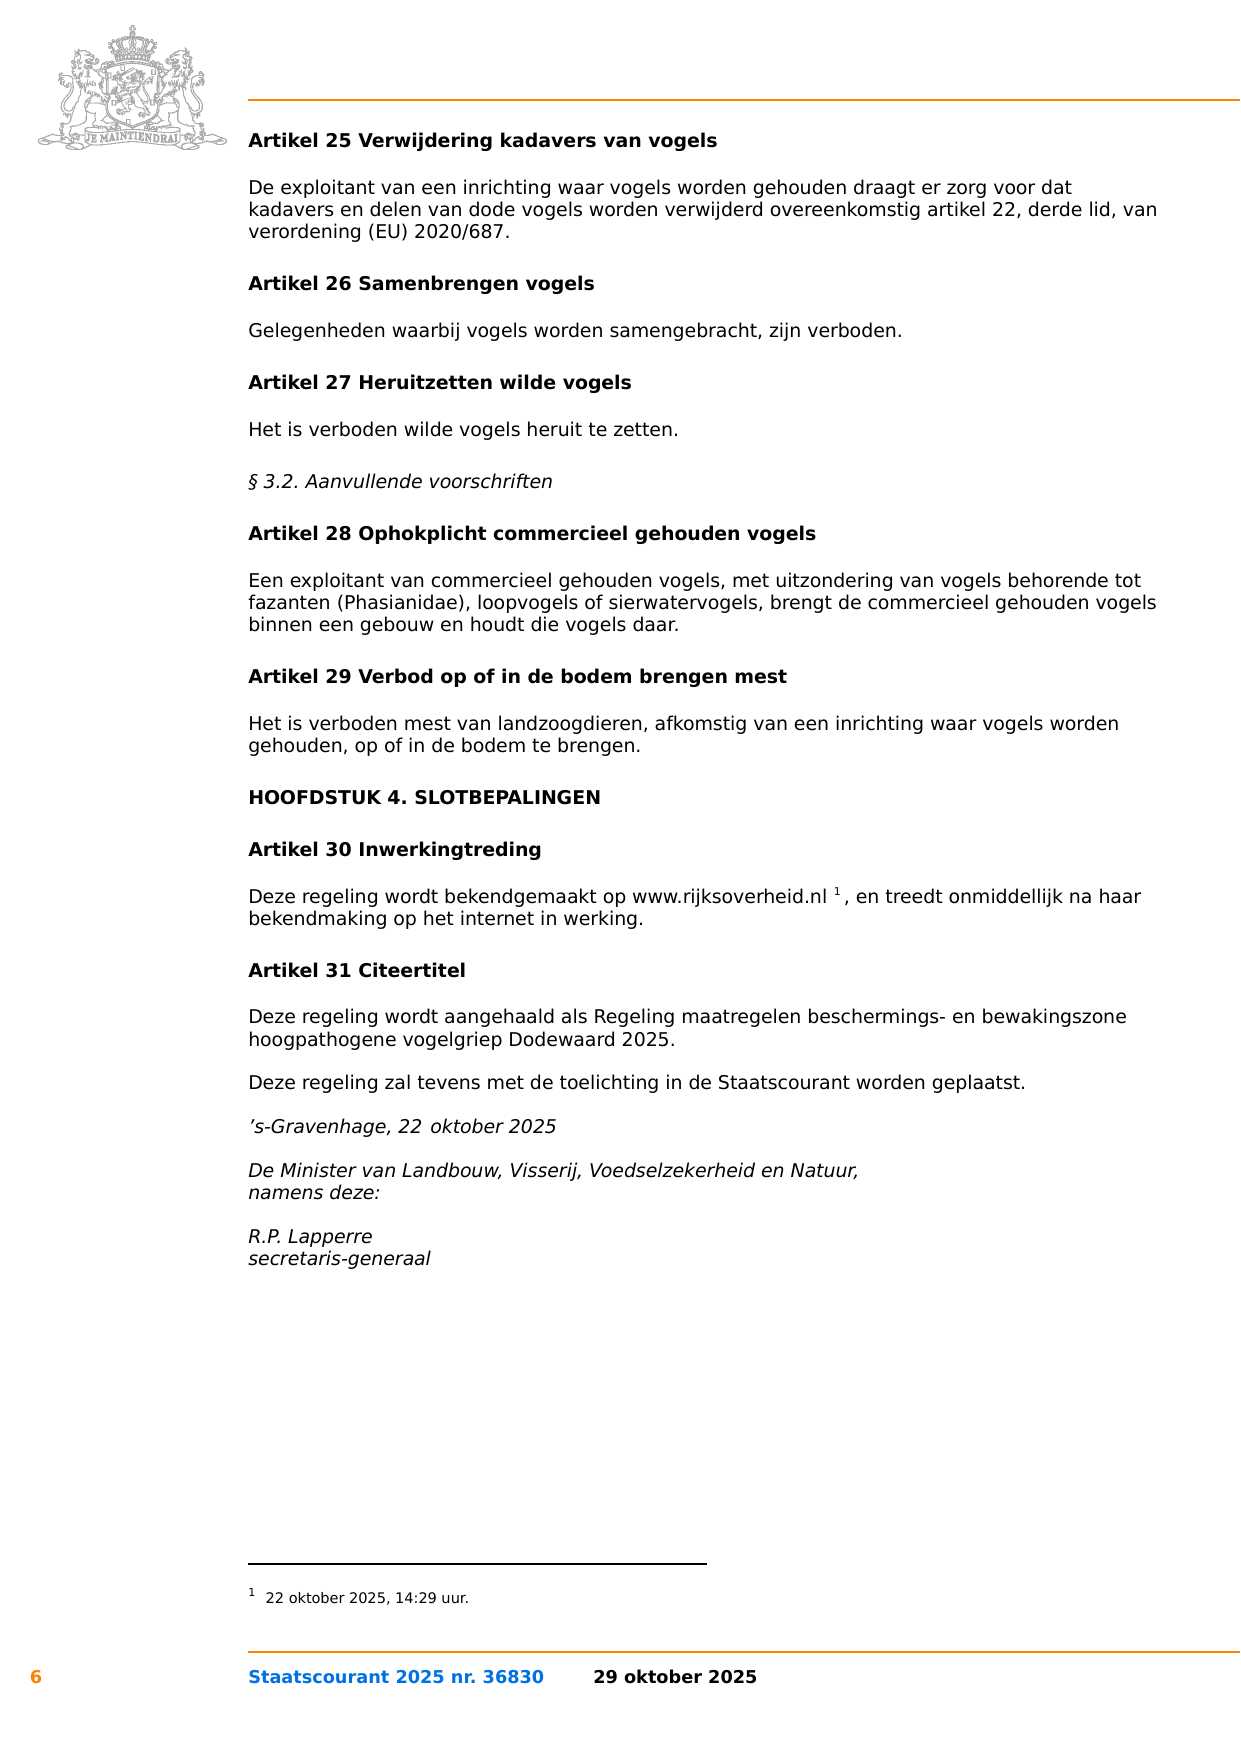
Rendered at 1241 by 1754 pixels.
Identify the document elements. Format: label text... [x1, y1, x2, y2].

subtitle Artikel 31 Citeertitel [248, 959, 1163, 981]
subtitle Artikel 27 Heruitzetten wilde vogels [248, 372, 1163, 394]
subtitle Artikel 25 Verwijdering kadavers van vogels [248, 130, 1163, 152]
subtitle Artikel 30 Inwerkingtreding [248, 838, 1163, 861]
text 22 oktober 2025, 14:29 uur. [248, 1586, 1163, 1608]
text De Minister van Landbouw, Visserij, Voedselzekerheid en Natuur, namens deze: R.P. Lapperre secretaris-generaal [248, 1160, 1163, 1270]
text Het is verboden wilde vogels heruit te zetten. [248, 419, 1163, 441]
text Het is verboden mest van landzoogdieren, afkomstig van een inrichting waar vogels worden gehouden, op of in de bodem te brengen. [248, 713, 1163, 757]
text Deze regeling zal tevens met de toelichting in de Staatscourant worden geplaatst. [248, 1072, 1163, 1094]
text De exploitant van een inrichting waar vogels worden gehouden draagt er zorg voor dat kadavers en delen van dode vogels worden verwijderd overeenkomstig artikel 22, derde lid, van verordening (EU) 2020/687. [248, 177, 1163, 243]
subtitle Artikel 28 Ophokplicht commercieel gehouden vogels [248, 523, 1163, 545]
subtitle § 3.2. Aanvullende voorschriften [248, 471, 1163, 493]
text ’s-Gravenhage, 22 oktober 2025 [248, 1116, 1163, 1138]
text Gelegenheden waarbij vogels worden samengebracht, zijn verboden. [248, 320, 1163, 342]
text Een exploitant van commercieel gehouden vogels, met uitzondering van vogels behorende tot fazanten (Phasianidae), loopvogels of sierwatervogels, brengt de commercieel gehouden vogels binnen een gebouw en houdt die vogels daar. [248, 570, 1163, 636]
text Deze regeling wordt aangehaald als Regeling maatregelen beschermings- en bewakingszone hoogpathogene vogelgriep Dodewaard 2025. [248, 1006, 1163, 1050]
subtitle Artikel 29 Verbod op of in de bodem brengen mest [248, 666, 1163, 688]
subtitle HOOFDSTUK 4. SLOTBEPALINGEN [248, 787, 1163, 808]
text Deze regeling wordt bekendgemaakt op www.rijksoverheid.nl , en treedt onmiddellijk na haar bekendmaking op het internet in werking. [248, 886, 1163, 929]
picture [38, 25, 227, 150]
subtitle Artikel 26 Samenbrengen vogels [248, 273, 1163, 295]
